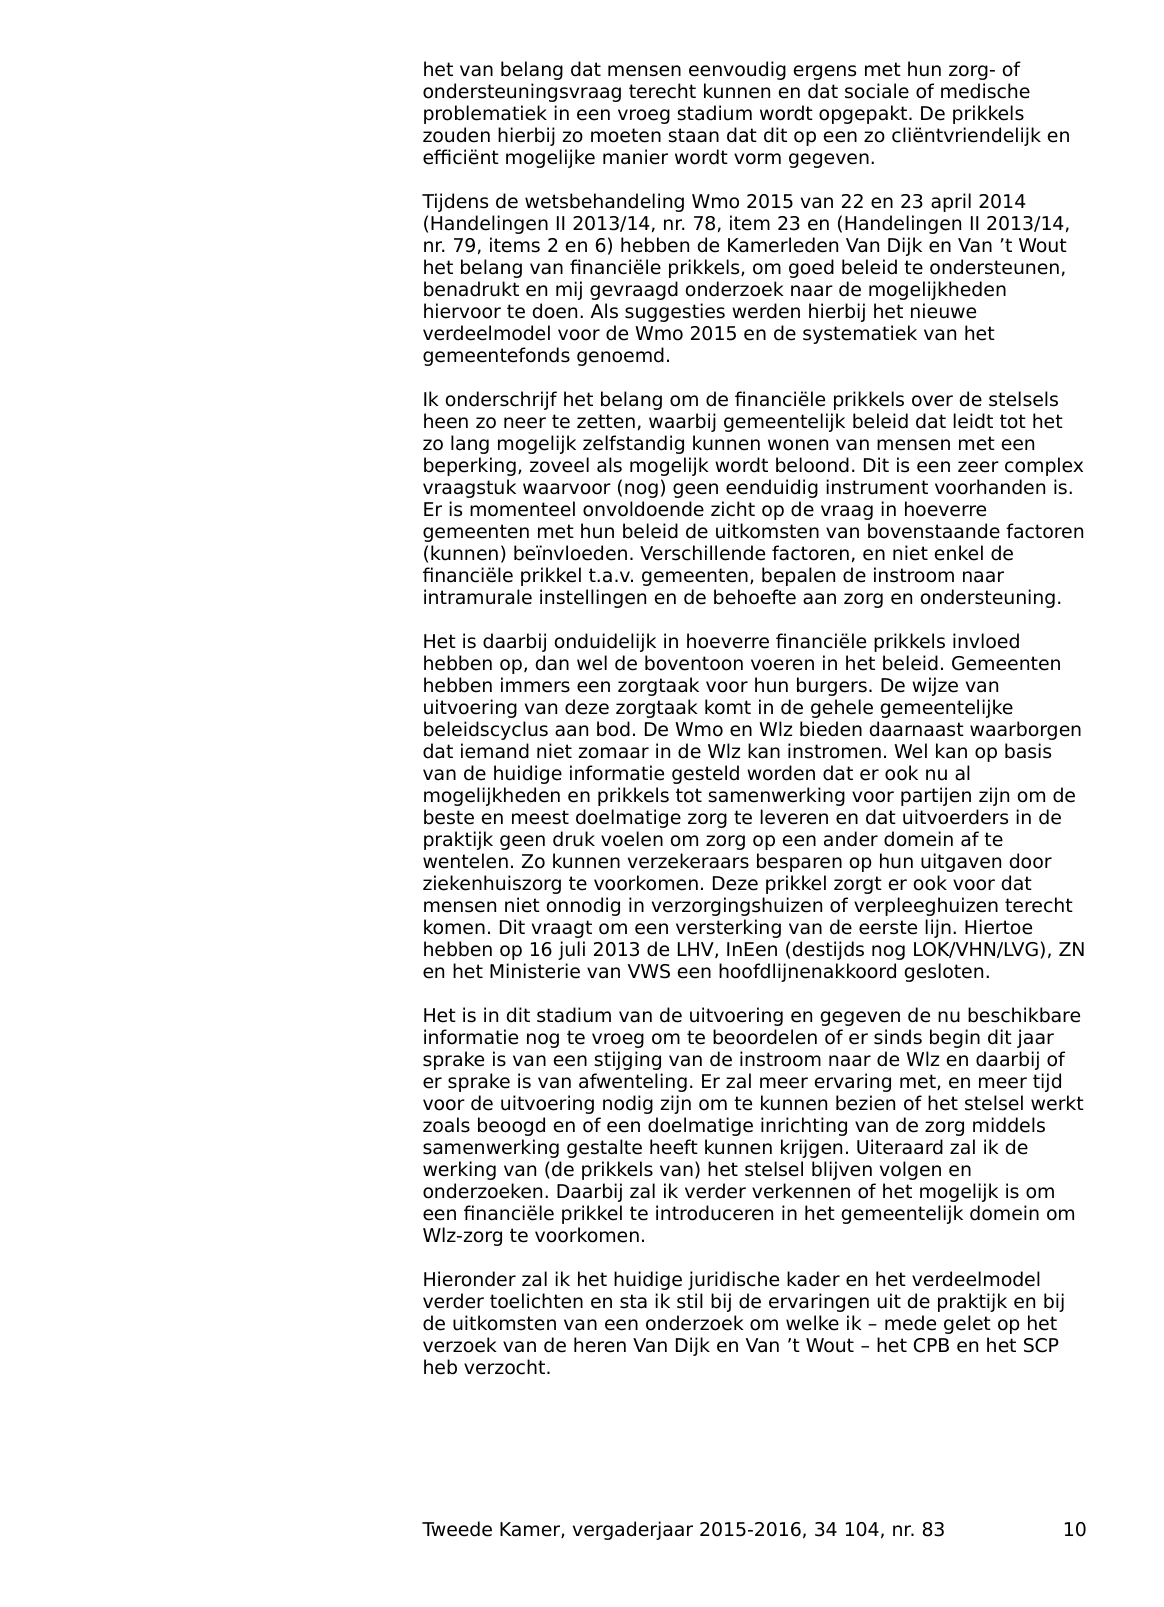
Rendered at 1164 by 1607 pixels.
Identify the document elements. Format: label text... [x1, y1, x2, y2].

text Het is in dit stadium van de uitvoering en gegeven de nu beschikbare informatie nog te vroeg om te beoordelen of er sinds begin dit jaar sprake is van een stijging van de instroom naar de Wlz en daarbij of er sprake is van afwenteling. Er zal meer ervaring met, en meer tijd voor de uitvoering nodig zijn om te kunnen bezien of het stelsel werkt zoals beoogd en of een doelmatige inrichting van de zorg middels samenwerking gestalte heeft kunnen krijgen. Uiteraard zal ik de werking van (de prikkels van) het stelsel blijven volgen en onderzoeken. Daarbij zal ik verder verkennen of het mogelijk is om een financiële prikkel te introduceren in het gemeentelijk domein om Wlz-zorg te voorkomen. [422, 1005, 1087, 1247]
text Ik onderschrijf het belang om de financiële prikkels over de stelsels heen zo neer te zetten, waarbij gemeentelijk beleid dat leidt tot het zo lang mogelijk zelfstandig kunnen wonen van mensen met een beperking, zoveel als mogelijk wordt beloond. Dit is een zeer complex vraagstuk waarvoor (nog) geen eenduidig instrument voorhanden is. Er is momenteel onvoldoende zicht op de vraag in hoeverre gemeenten met hun beleid de uitkomsten van bovenstaande factoren (kunnen) beïnvloeden. Verschillende factoren, en niet enkel de financiële prikkel t.a.v. gemeenten, bepalen de instroom naar intramurale instellingen en de behoefte aan zorg en ondersteuning. [422, 389, 1087, 609]
text Hieronder zal ik het huidige juridische kader en het verdeelmodel verder toelichten en sta ik stil bij de ervaringen uit de praktijk en bij de uitkomsten van een onderzoek om welke ik – mede gelet op het verzoek van de heren Van Dijk en Van ’t Wout – het CPB en het SCP heb verzocht. [422, 1269, 1087, 1379]
text het van belang dat mensen eenvoudig ergens met hun zorg- of ondersteuningsvraag terecht kunnen en dat sociale of medische problematiek in een vroeg stadium wordt opgepakt. De prikkels zouden hierbij zo moeten staan dat dit op een zo cliëntvriendelijk en efficiënt mogelijke manier wordt vorm gegeven. [422, 59, 1087, 169]
text Het is daarbij onduidelijk in hoeverre financiële prikkels invloed hebben op, dan wel de boventoon voeren in het beleid. Gemeenten hebben immers een zorgtaak voor hun burgers. De wijze van uitvoering van deze zorgtaak komt in de gehele gemeentelijke beleidscyclus aan bod. De Wmo en Wlz bieden daarnaast waarborgen dat iemand niet zomaar in de Wlz kan instromen. Wel kan op basis van de huidige informatie gesteld worden dat er ook nu al mogelijkheden en prikkels tot samenwerking voor partijen zijn om de beste en meest doelmatige zorg te leveren en dat uitvoerders in de praktijk geen druk voelen om zorg op een ander domein af te wentelen. Zo kunnen verzekeraars besparen op hun uitgaven door ziekenhuiszorg te voorkomen. Deze prikkel zorgt er ook voor dat mensen niet onnodig in verzorgingshuizen of verpleeghuizen terecht komen. Dit vraagt om een versterking van de eerste lijn. Hiertoe hebben op 16 juli 2013 de LHV, InEen (destijds nog LOK/VHN/LVG), ZN en het Ministerie van VWS een hoofdlijnenakkoord gesloten. [422, 631, 1087, 983]
text Tijdens de wetsbehandeling Wmo 2015 van 22 en 23 april 2014 (Handelingen II 2013/14, nr. 78, item 23 en (Handelingen II 2013/14, nr. 79, items 2 en 6) hebben de Kamerleden Van Dijk en Van ’t Wout het belang van financiële prikkels, om goed beleid te ondersteunen, benadrukt en mij gevraagd onderzoek naar de mogelijkheden hiervoor te doen. Als suggesties werden hierbij het nieuwe verdeelmodel voor de Wmo 2015 en de systematiek van het gemeentefonds genoemd. [422, 191, 1087, 367]
